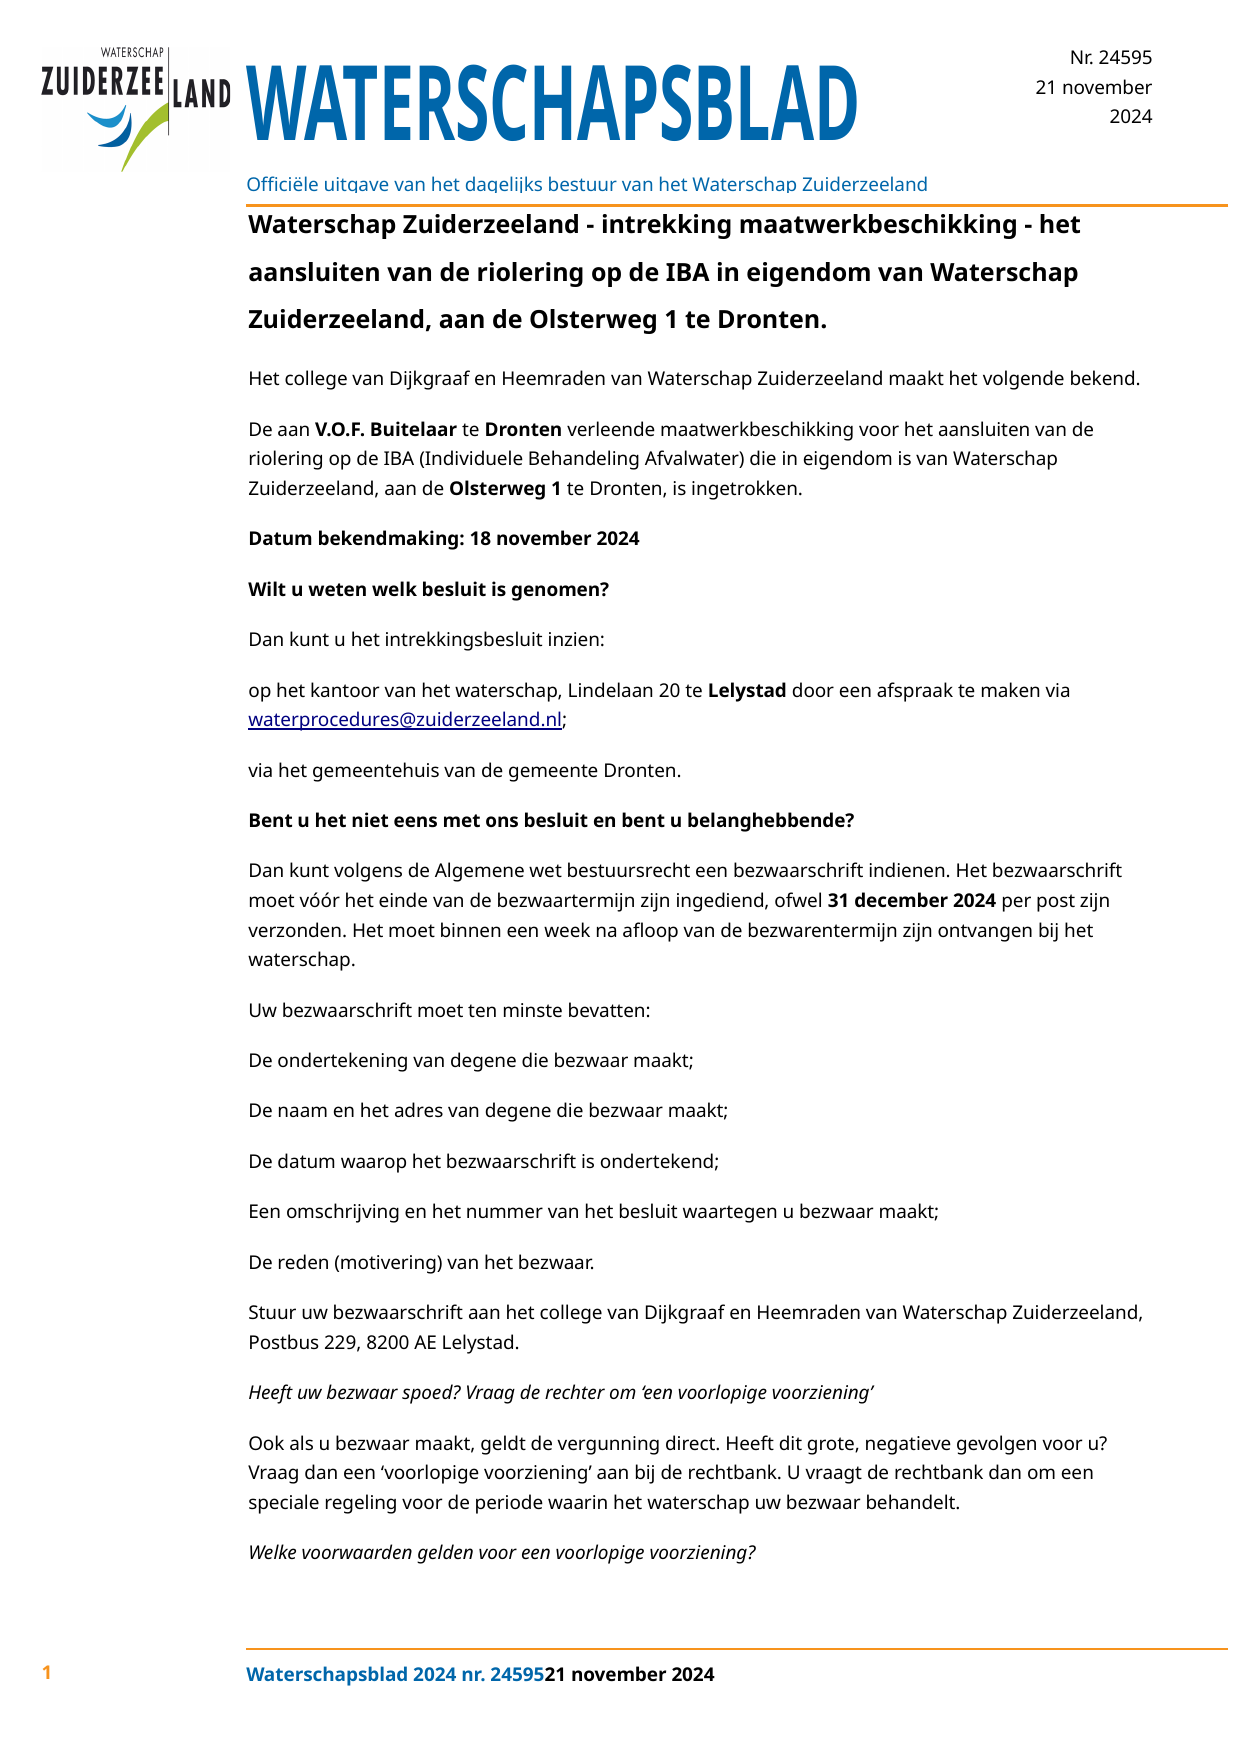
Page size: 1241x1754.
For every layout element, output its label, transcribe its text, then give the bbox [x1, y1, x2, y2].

text De ondertekening van degene die bezwaar maakt; [248, 1047, 1152, 1073]
text De aan V.O.F. Buitelaar te Dronten verleende maatwerkbeschikking voor het aansluiten van de riolering op de IBA (Individuele Behandeling Afvalwater) die in eigendom is van Waterschap Zuiderzeeland, aan de Olsterweg 1 te Dronten, is ingetrokken. [248, 416, 1152, 501]
text Een omschrijving en het nummer van het besluit waartegen u bezwaar maakt; [248, 1198, 1152, 1224]
text Welke voorwaarden gelden voor een voorlopige voorziening? [248, 1539, 1152, 1565]
text op het kantoor van het waterschap, Lindelaan 20 te Lelystad door een afspraak te maken via waterprocedures@zuiderzeeland.nl; [248, 677, 1152, 732]
text Wilt u weten welk besluit is genomen? [248, 576, 1152, 602]
text De reden (motivering) van het bezwaar. [248, 1249, 1152, 1274]
text Stuur uw bezwaarschrift aan het college van Dijkgraaf en Heemraden van Waterschap Zuiderzeeland, Postbus 229, 8200 AE Lelystad. [248, 1299, 1152, 1354]
text Het college van Dijkgraaf en Heemraden van Waterschap Zuiderzeeland maakt het volgende bekend. [248, 366, 1152, 391]
text Heeft uw bezwaar spoed? Vraag de rechter om ‘een voorlopige voorziening’ [248, 1379, 1152, 1405]
text Waterschap Zuiderzeeland - intrekking maatwerkbeschikking - het aansluiten van de riolering op de IBA in eigendom van Waterschap Zuiderzeeland, aan de Olsterweg 1 te Dronten. [248, 207, 1152, 336]
text Uw bezwaarschrift moet ten minste bevatten: [248, 997, 1152, 1022]
text via het gemeentehuis van de gemeente Dronten. [248, 757, 1152, 782]
text De naam en het adres van degene die bezwaar maakt; [248, 1098, 1152, 1123]
text Dan kunt volgens de Algemene wet bestuursrecht een bezwaarschrift indienen. Het bezwaarschrift moet vóór het einde van de bezwaartermijn zijn ingediend, ofwel 31 december 2024 per post zijn verzonden. Het moet binnen een week na afloop van de bezwarentermijn zijn ontvangen bij het waterschap. [248, 858, 1152, 972]
text Ook als u bezwaar maakt, geldt de vergunning direct. Heeft dit grote, negatieve gevolgen voor u? Vraag dan een ‘voorlopige voorziening’ aan bij de rechtbank. U vraagt de rechtbank dan om een speciale regeling voor de periode waarin het waterschap uw bezwaar behandelt. [248, 1430, 1152, 1514]
picture [41, 47, 231, 172]
text Bent u het niet eens met ons besluit en bent u belanghebbende? [248, 807, 1152, 833]
text De datum waarop het bezwaarschrift is ondertekend; [248, 1148, 1152, 1174]
text Datum bekendmaking: 18 november 2024 [248, 526, 1152, 551]
text Dan kunt u het intrekkingsbesluit inzien: [248, 626, 1152, 652]
